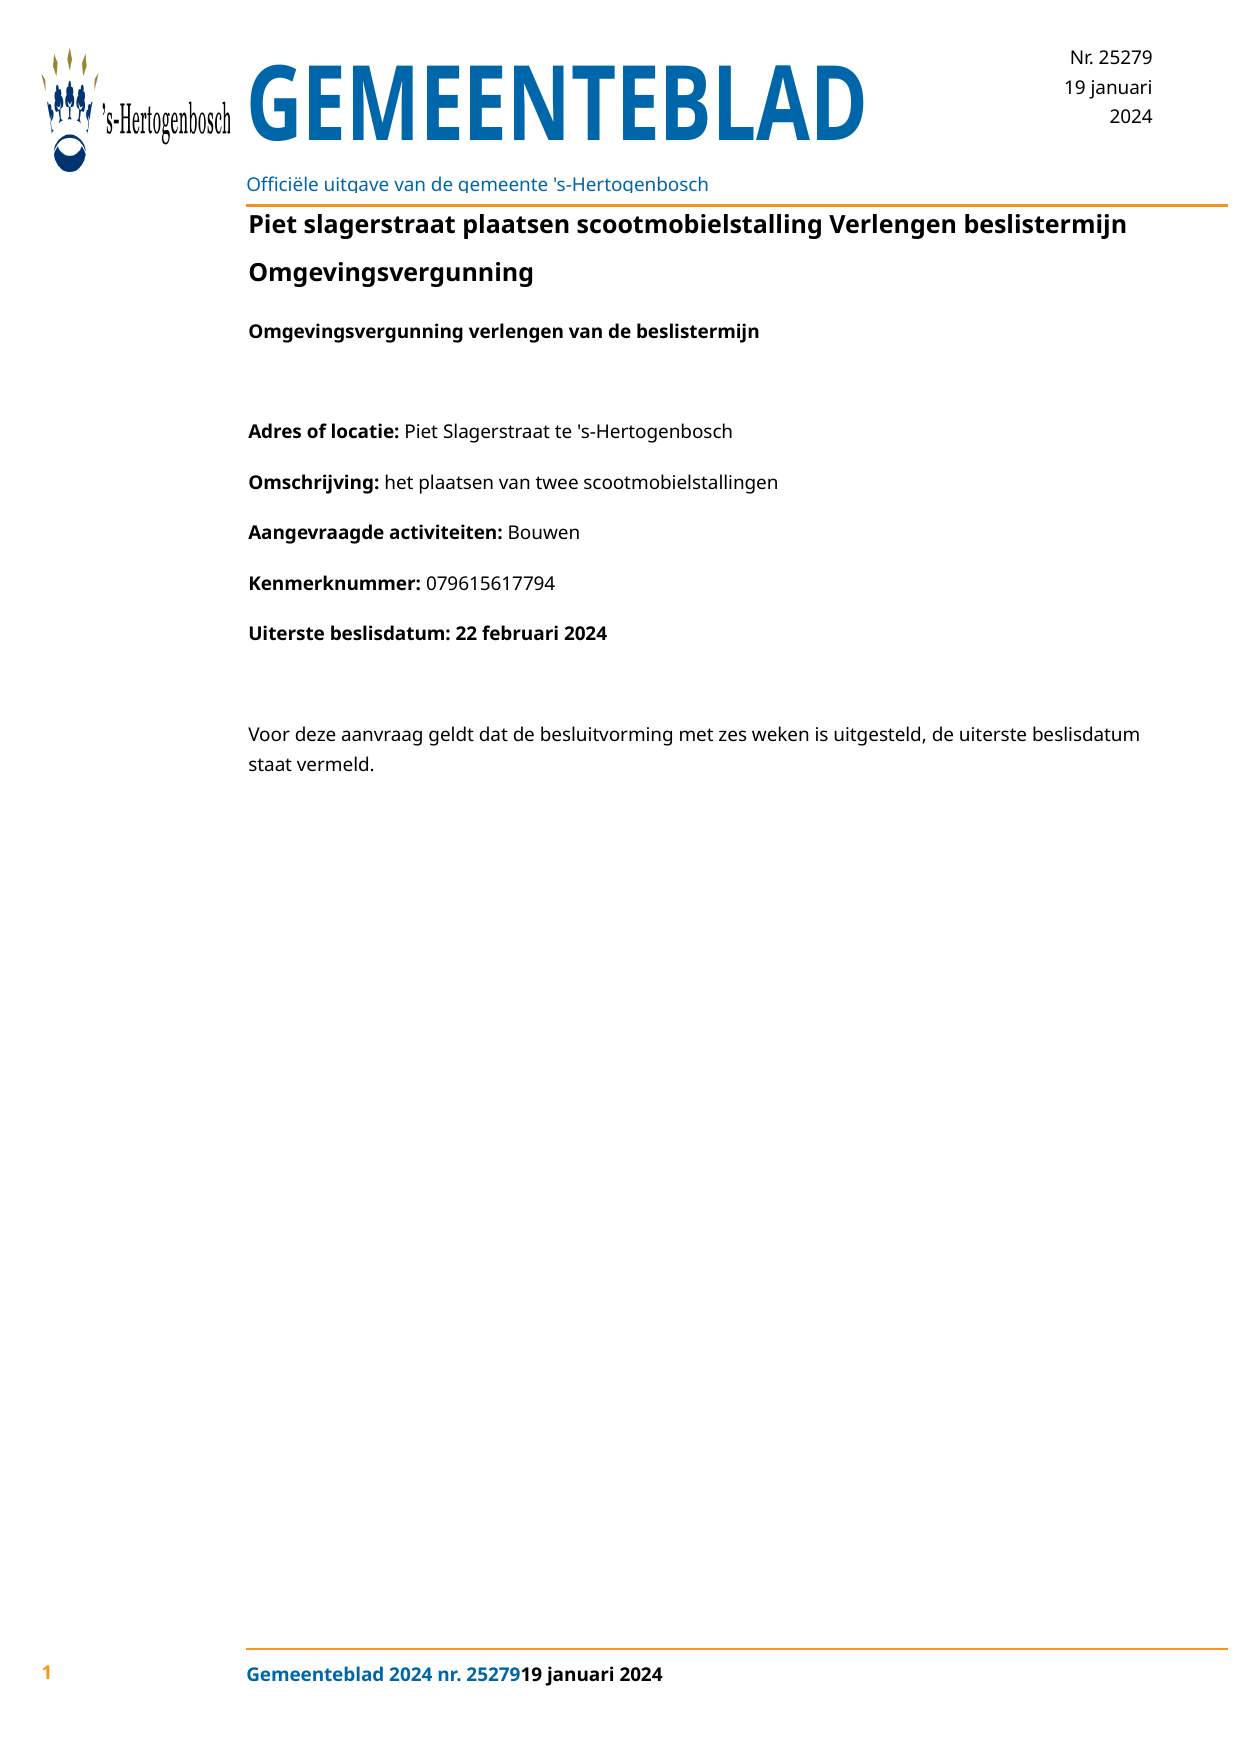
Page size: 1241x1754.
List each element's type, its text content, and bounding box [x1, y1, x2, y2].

text Uiterste beslisdatum: 22 februari 2024 [248, 620, 1152, 646]
text Kenmerknummer: 079615617794 [248, 570, 1152, 596]
text Adres of locatie: Piet Slagerstraat te 's-Hertogenbosch [248, 419, 1152, 444]
text Aangevraagde activiteiten: Bouwen [248, 519, 1152, 545]
text Piet slagerstraat plaatsen scootmobielstalling Verlengen beslistermijn Omgevingsvergunning [248, 207, 1152, 288]
text Voor deze aanvraag geldt dat de besluitvorming met zes weken is uitgesteld, de uiterste beslisdatum staat vermeld. [248, 721, 1152, 777]
text Omgevingsvergunning verlengen van de beslistermijn [248, 318, 1152, 344]
text Omschrijving: het plaatsen van twee scootmobielstallingen [248, 469, 1152, 495]
picture [41, 47, 231, 172]
